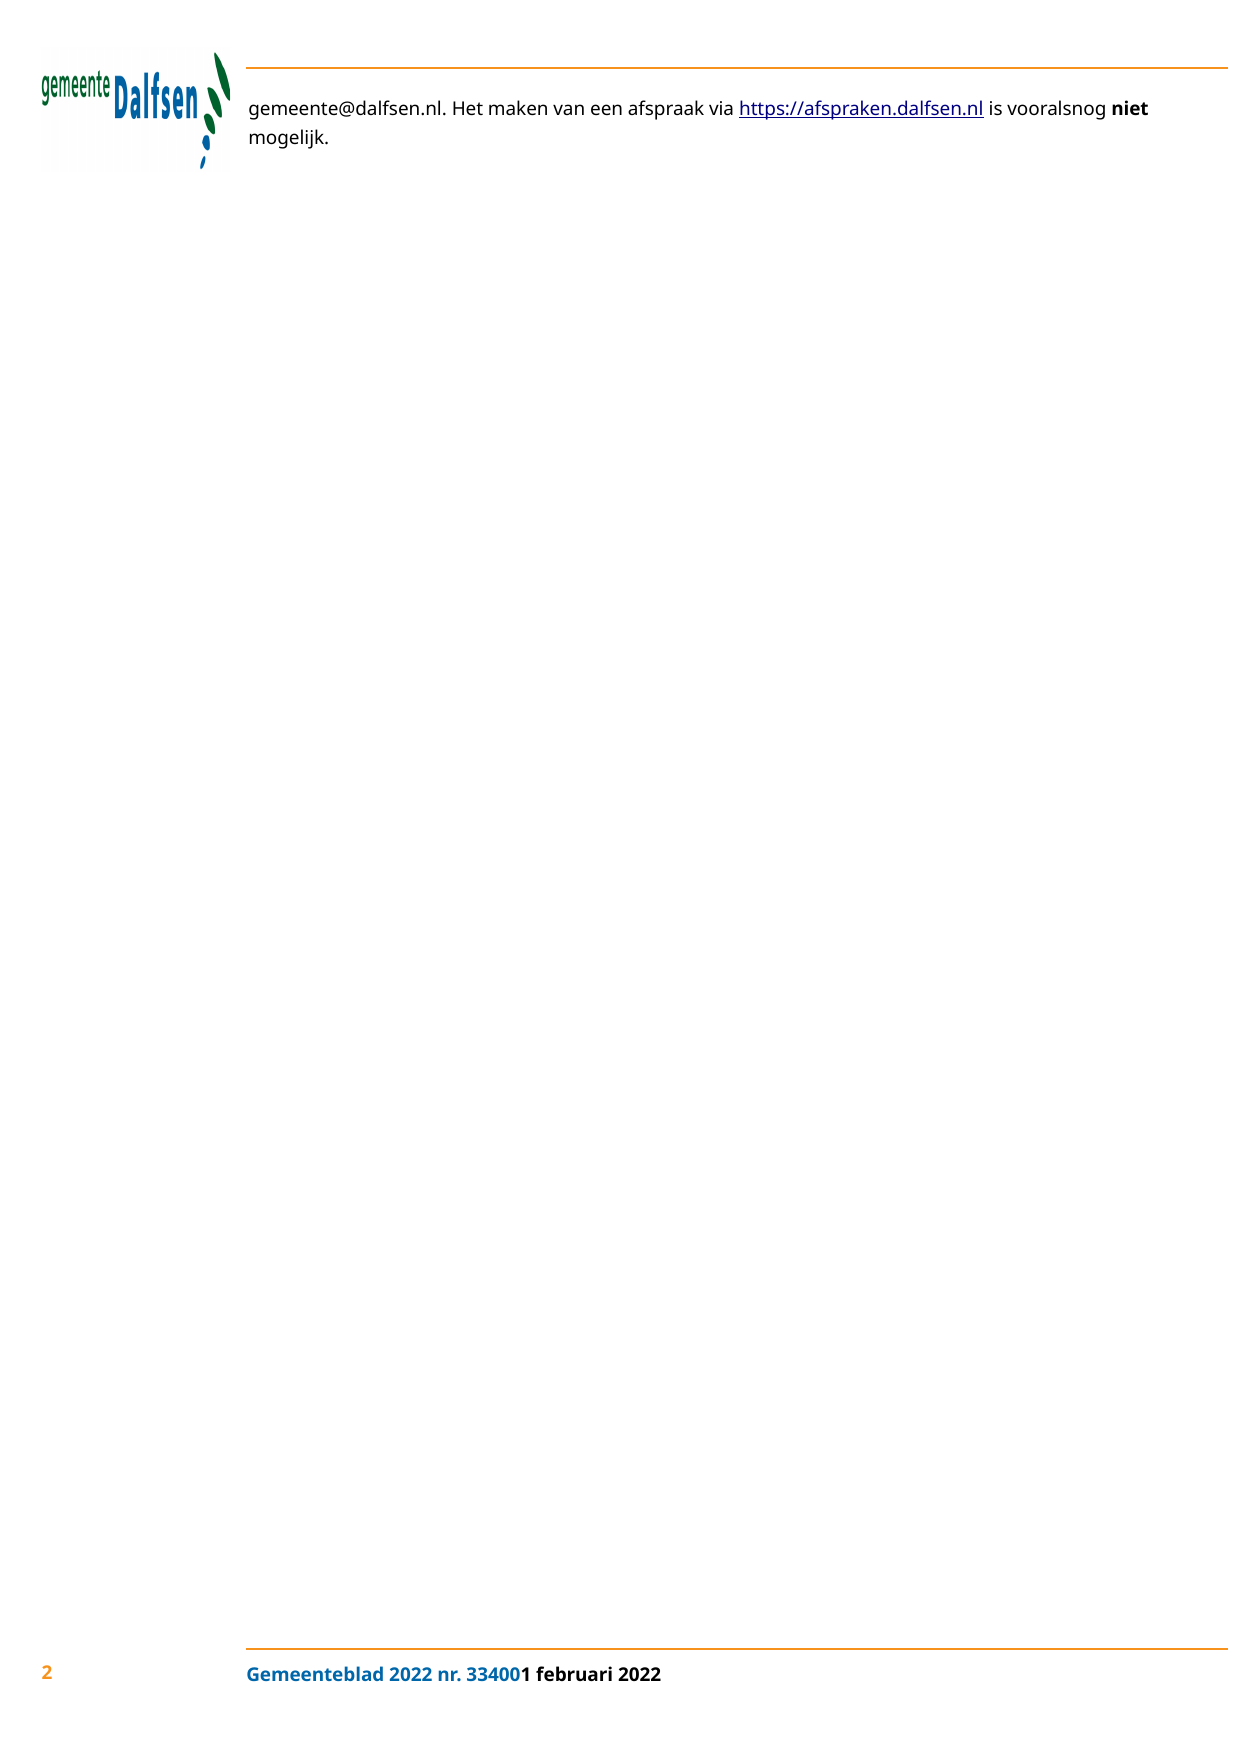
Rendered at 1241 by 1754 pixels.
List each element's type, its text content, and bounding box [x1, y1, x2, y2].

picture [41, 47, 231, 172]
text gemeente@dalfsen.nl. Het maken van een afspraak via https://afspraken.dalfsen.nl is vooralsnog niet mogelijk. [248, 95, 1152, 150]
